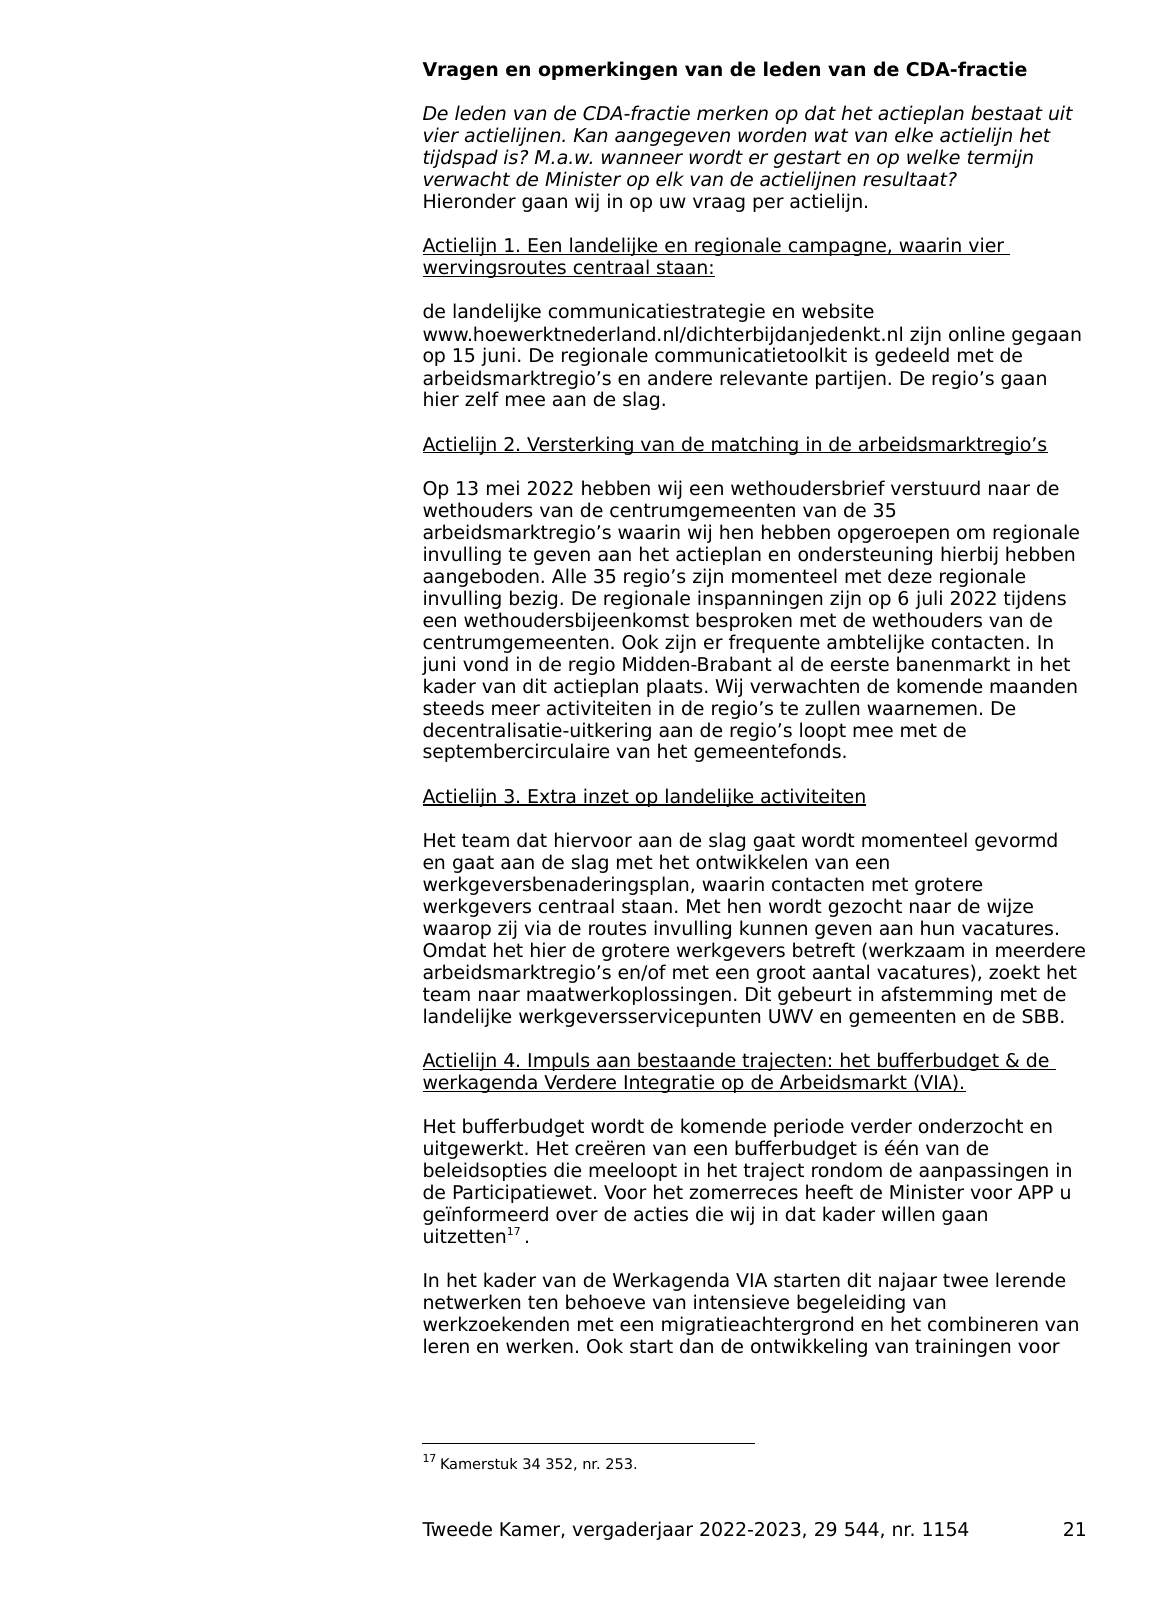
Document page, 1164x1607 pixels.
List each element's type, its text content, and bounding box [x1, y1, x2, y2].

text In het kader van de Werkagenda VIA starten dit najaar twee lerende netwerken ten behoeve van intensieve begeleiding van werkzoekenden met een migratieachtergrond en het combineren van leren en werken. Ook start dan de ontwikkeling van trainingen voor [422, 1270, 1087, 1358]
subtitle Actielijn 4. Impuls aan bestaande trajecten: het bufferbudget & de werkagenda Verdere Integratie op de Arbeidsmarkt (VIA). [422, 1050, 1087, 1094]
subtitle Vragen en opmerkingen van de leden van de CDA-fractie [422, 59, 1087, 81]
text Kamerstuk 34 352, nr. 253. [422, 1452, 1087, 1474]
text Hieronder gaan wij in op uw vraag per actielijn. [422, 191, 1087, 213]
subtitle Actielijn 3. Extra inzet op landelijke activiteiten [422, 786, 1087, 808]
subtitle Actielijn 2. Versterking van de matching in de arbeidsmarktregio’s [422, 433, 1087, 456]
text de landelijke communicatiestrategie en website www.hoewerktnederland.nl/dichterbijdanjedenkt.nl zijn online gegaan op 15 juni. De regionale communicatietoolkit is gedeeld met de arbeidsmarktregio’s en andere relevante partijen. De regio’s gaan hier zelf mee aan de slag. [422, 301, 1087, 411]
text Het bufferbudget wordt de komende periode verder onderzocht en uitgewerkt. Het creëren van een bufferbudget is één van de beleidsopties die meeloopt in het traject rondom de aanpassingen in de Participatiewet. Voor het zomerreces heeft de Minister voor APP u geïnformeerd over de acties die wij in dat kader willen gaan uitzetten. [422, 1116, 1087, 1248]
subtitle Actielijn 1. Een landelijke en regionale campagne, waarin vier wervingsroutes centraal staan: [422, 235, 1087, 279]
text Het team dat hiervoor aan de slag gaat wordt momenteel gevormd en gaat aan de slag met het ontwikkelen van een werkgeversbenaderingsplan, waarin contacten met grotere werkgevers centraal staan. Met hen wordt gezocht naar de wijze waarop zij via de routes invulling kunnen geven aan hun vacatures. Omdat het hier de grotere werkgevers betreft (werkzaam in meerdere arbeidsmarktregio’s en/of met een groot aantal vacatures), zoekt het team naar maatwerkoplossingen. Dit gebeurt in afstemming met de landelijke werkgeversservicepunten UWV en gemeenten en de SBB. [422, 830, 1087, 1028]
text Op 13 mei 2022 hebben wij een wethoudersbrief verstuurd naar de wethouders van de centrumgemeenten van de 35 arbeidsmarktregio’s waarin wij hen hebben opgeroepen om regionale invulling te geven aan het actieplan en ondersteuning hierbij hebben aangeboden. Alle 35 regio’s zijn momenteel met deze regionale invulling bezig. De regionale inspanningen zijn op 6 juli 2022 tijdens een wethoudersbijeenkomst besproken met de wethouders van de centrumgemeenten. Ook zijn er frequente ambtelijke contacten. In juni vond in de regio Midden-Brabant al de eerste banenmarkt in het kader van dit actieplan plaats. Wij verwachten de komende maanden steeds meer activiteiten in de regio’s te zullen waarnemen. De decentralisatie-uitkering aan de regio’s loopt mee met de septembercirculaire van het gemeentefonds. [422, 478, 1087, 763]
text De leden van de CDA-fractie merken op dat het actieplan bestaat uit vier actielijnen. Kan aangegeven worden wat van elke actielijn het tijdspad is? M.a.w. wanneer wordt er gestart en op welke termijn verwacht de Minister op elk van de actielijnen resultaat? [422, 103, 1087, 191]
